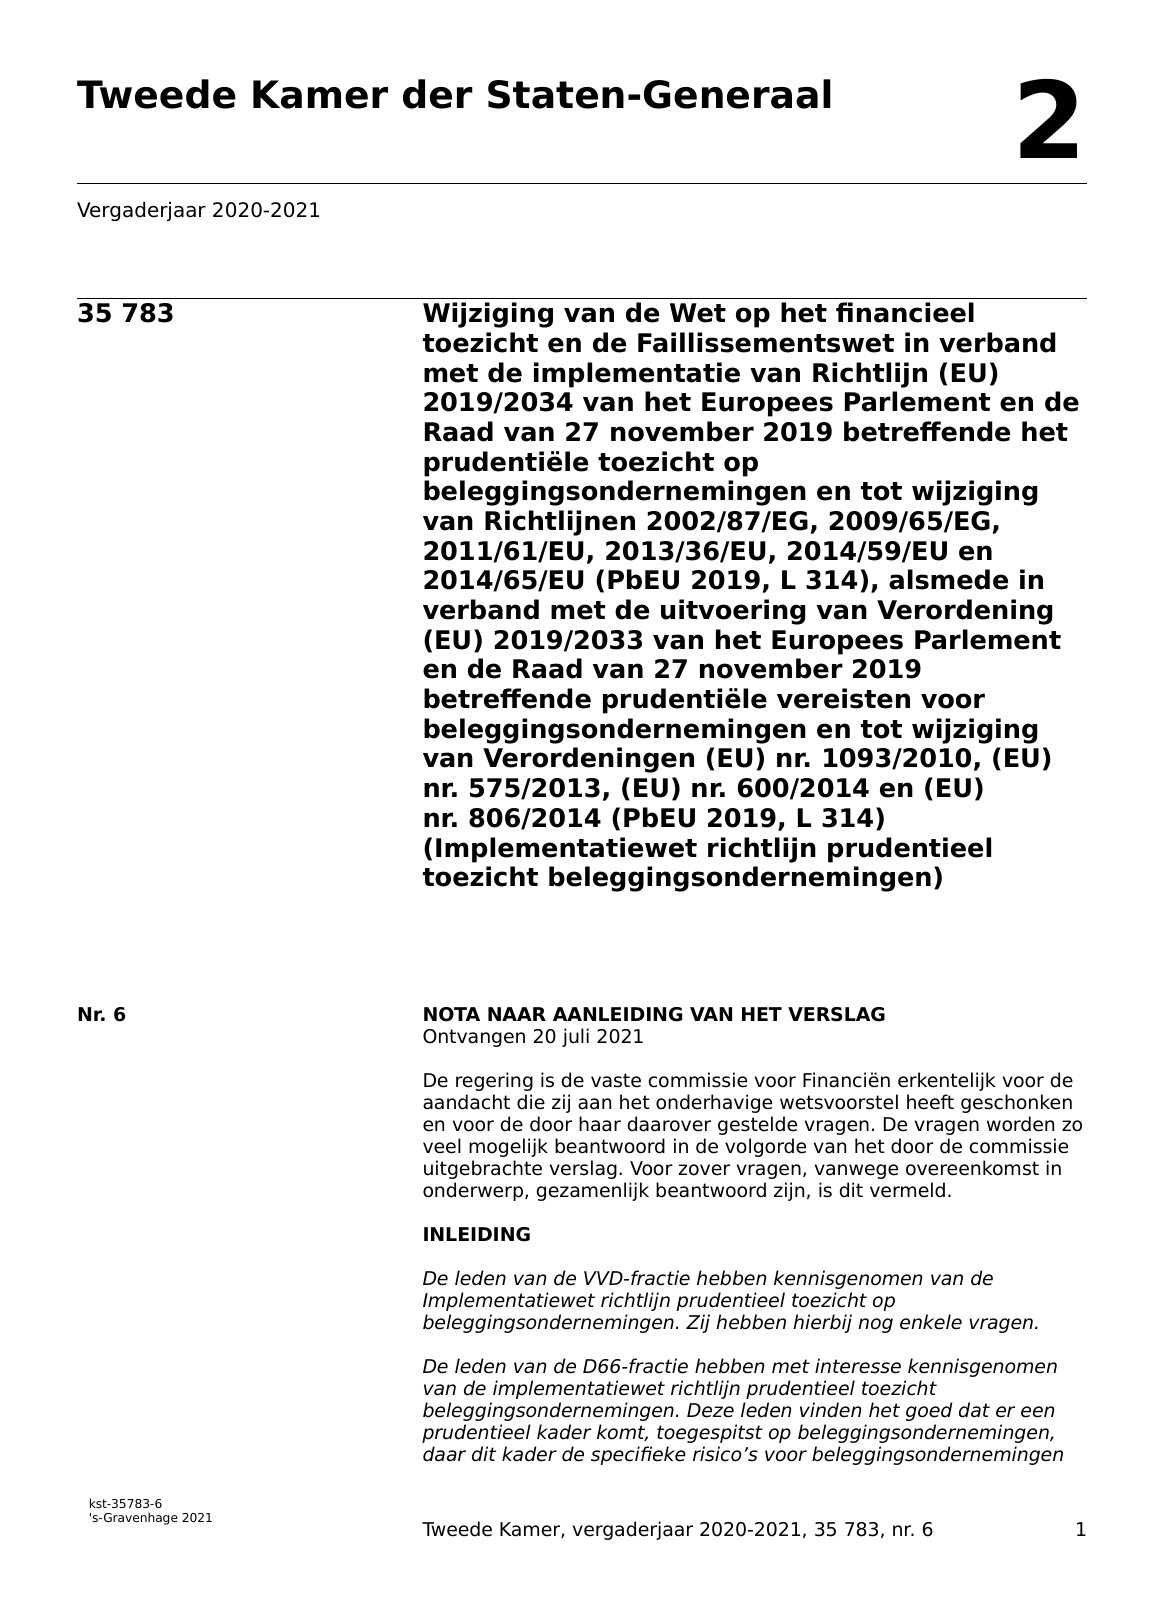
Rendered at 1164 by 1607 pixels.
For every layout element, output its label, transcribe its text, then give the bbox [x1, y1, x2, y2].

text De leden van de D66-fractie hebben met interesse kennisgenomen van de implementatiewet richtlijn prudentieel toezicht beleggingsondernemingen. Deze leden vinden het goed dat er een prudentieel kader komt, toegespitst op beleggingsondernemingen, daar dit kader de specifieke risico’s voor beleggingsondernemingen [422, 1356, 1087, 1466]
subtitle Nr. 6 NOTA NAAR AANLEIDING VAN HET VERSLAG [77, 1004, 1087, 1026]
table_header Tweede Kamer der Staten-Generaal [77, 59, 886, 183]
table_cell Vergaderjaar 2020-2021 [77, 184, 1087, 298]
subtitle 35 783 Wijziging van de Wet op het financieel toezicht en de Faillissementswet in verband met de implementatie van Richtlijn (EU) 2019/2034 van het Europees Parlement en de Raad van 27 november 2019 betreffende het prudentiële toezicht op beleggingsondernemingen en tot wijziging van Richtlijnen 2002/87/EG, 2009/65/EG, 2011/61/EU, 2013/36/EU, 2014/59/EU en 2014/65/EU (PbEU 2019, L 314), alsmede in verband met de uitvoering van Verordening (EU) 2019/2033 van het Europees Parlement en de Raad van 27 november 2019 betreffende prudentiële vereisten voor beleggingsondernemingen en tot wijziging van Verordeningen (EU) nr. 1093/2010, (EU) nr. 575/2013, (EU) nr. 600/2014 en (EU) nr. 806/2014 (PbEU 2019, L 314) (Implementatiewet richtlijn prudentieel toezicht beleggingsondernemingen) [77, 299, 1087, 893]
table_header 2 [886, 59, 1087, 183]
text De leden van de VVD-fractie hebben kennisgenomen van de Implementatiewet richtlijn prudentieel toezicht op beleggingsondernemingen. Zij hebben hierbij nog enkele vragen. [422, 1268, 1087, 1334]
subtitle INLEIDING [422, 1224, 1087, 1246]
text kst-35783-6 [88, 1497, 323, 1511]
text Ontvangen 20 juli 2021 [422, 1026, 1087, 1048]
text 's-Gravenhage 2021 [88, 1511, 323, 1525]
text De regering is de vaste commissie voor Financiën erkentelijk voor de aandacht die zij aan het onderhavige wetsvoorstel heeft geschonken en voor de door haar daarover gestelde vragen. De vragen worden zo veel mogelijk beantwoord in de volgorde van het door de commissie uitgebrachte verslag. Voor zover vragen, vanwege overeenkomst in onderwerp, gezamenlijk beantwoord zijn, is dit vermeld. [422, 1070, 1087, 1202]
